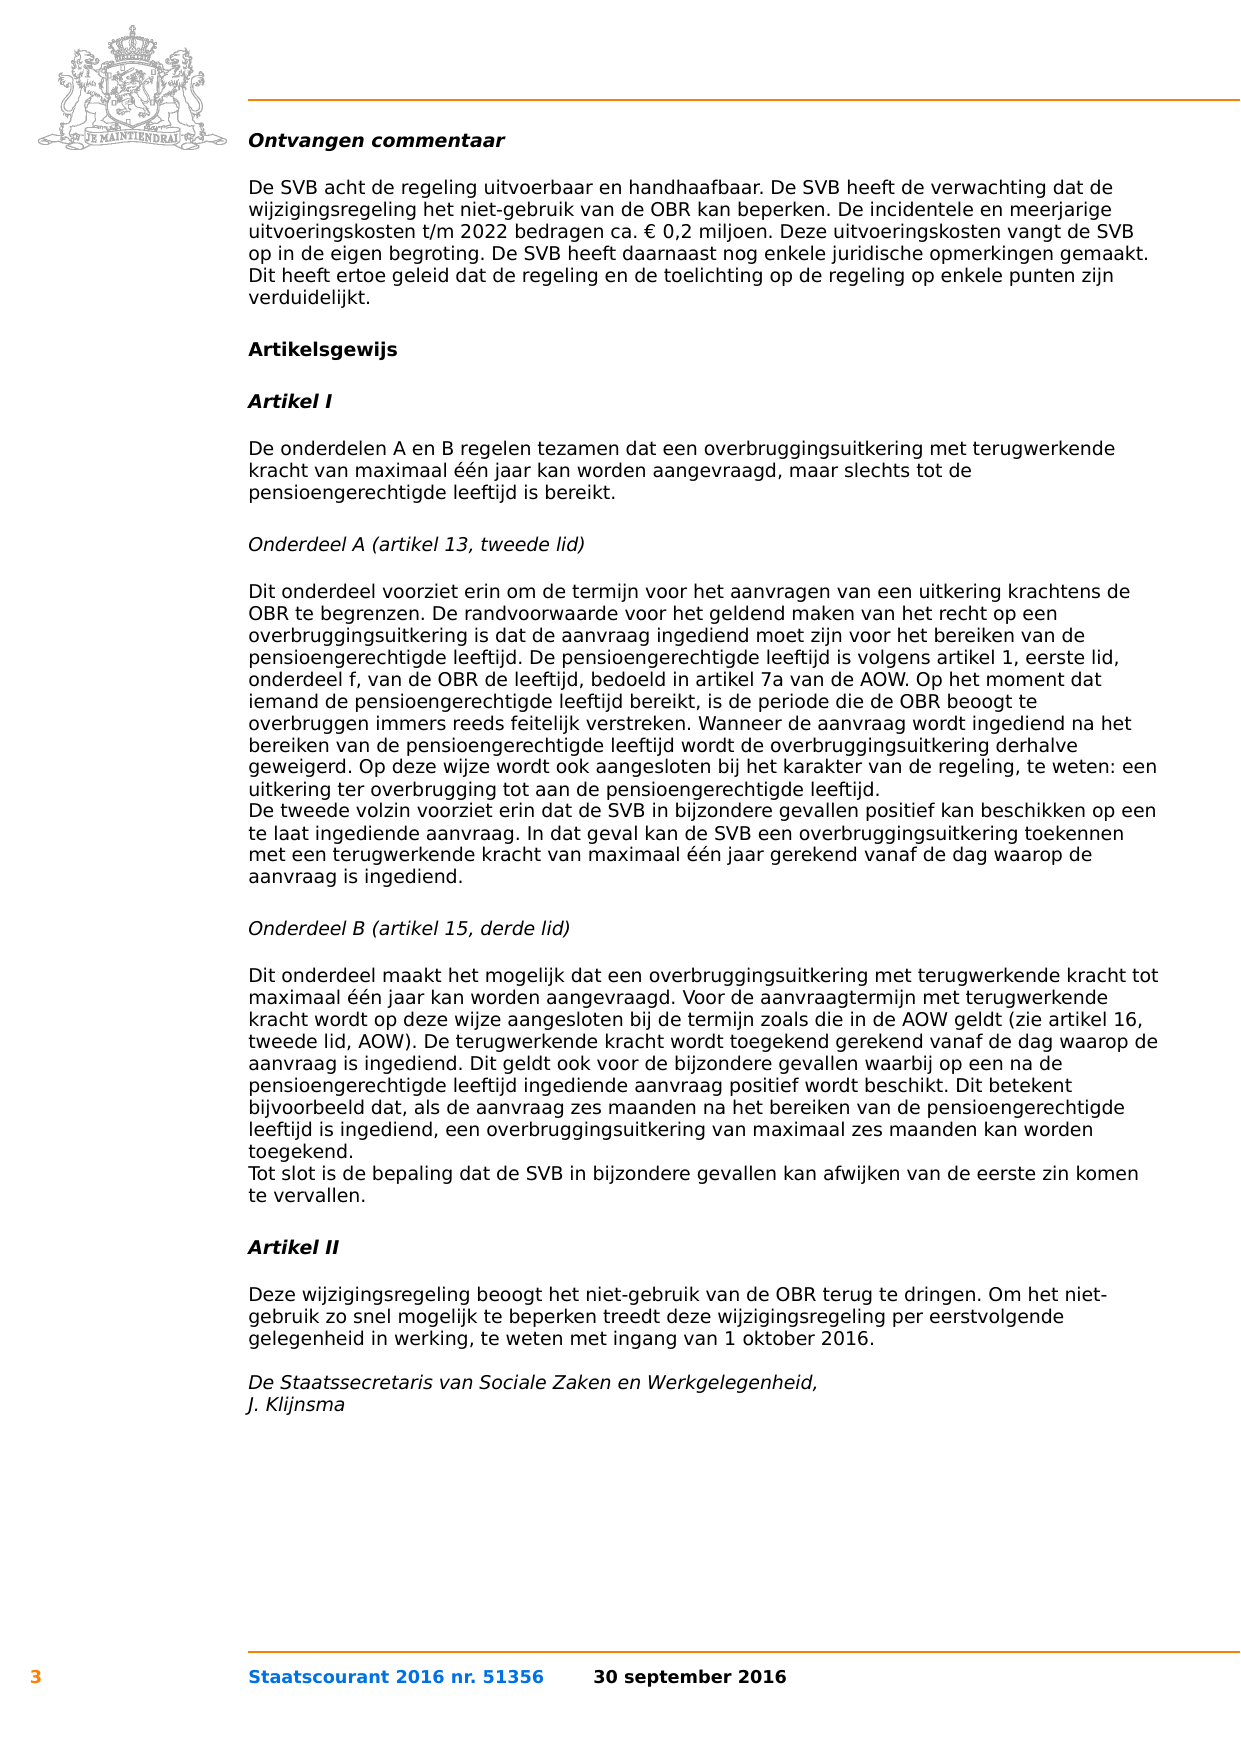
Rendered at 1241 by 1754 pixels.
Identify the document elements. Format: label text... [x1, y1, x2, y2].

subtitle Ontvangen commentaar [248, 130, 1163, 152]
text Deze wijzigingsregeling beoogt het niet-gebruik van de OBR terug te dringen. Om het niet-gebruik zo snel mogelijk te beperken treedt deze wijzigingsregeling per eerstvolgende gelegenheid in werking, te weten met ingang van 1 oktober 2016. [248, 1284, 1163, 1350]
text Tot slot is de bepaling dat de SVB in bijzondere gevallen kan afwijken van de eerste zin komen te vervallen. [248, 1163, 1163, 1207]
subtitle Onderdeel A (artikel 13, tweede lid) [248, 534, 1163, 556]
subtitle Artikel I [248, 391, 1163, 413]
text De tweede volzin voorziet erin dat de SVB in bijzondere gevallen positief kan beschikken op een te laat ingediende aanvraag. In dat geval kan de SVB een overbruggingsuitkering toekennen met een terugwerkende kracht van maximaal één jaar gerekend vanaf de dag waarop de aanvraag is ingediend. [248, 800, 1163, 888]
text De onderdelen A en B regelen tezamen dat een overbruggingsuitkering met terugwerkende kracht van maximaal één jaar kan worden aangevraagd, maar slechts tot de pensioengerechtigde leeftijd is bereikt. [248, 438, 1163, 504]
subtitle Onderdeel B (artikel 15, derde lid) [248, 918, 1163, 940]
subtitle Artikelsgewijs [248, 339, 1163, 361]
subtitle Artikel II [248, 1237, 1163, 1259]
text Dit onderdeel voorziet erin om de termijn voor het aanvragen van een uitkering krachtens de OBR te begrenzen. De randvoorwaarde voor het geldend maken van het recht op een overbruggingsuitkering is dat de aanvraag ingediend moet zijn voor het bereiken van de pensioengerechtigde leeftijd. De pensioengerechtigde leeftijd is volgens artikel 1, eerste lid, onderdeel f, van de OBR de leeftijd, bedoeld in artikel 7a van de AOW. Op het moment dat iemand de pensioengerechtigde leeftijd bereikt, is de periode die de OBR beoogt te overbruggen immers reeds feitelijk verstreken. Wanneer de aanvraag wordt ingediend na het bereiken van de pensioengerechtigde leeftijd wordt de overbruggingsuitkering derhalve geweigerd. Op deze wijze wordt ook aangesloten bij het karakter van de regeling, te weten: een uitkering ter overbrugging tot aan de pensioengerechtigde leeftijd. [248, 581, 1163, 800]
text De SVB acht de regeling uitvoerbaar en handhaafbaar. De SVB heeft de verwachting dat de wijzigingsregeling het niet-gebruik van de OBR kan beperken. De incidentele en meerjarige uitvoeringskosten t/m 2022 bedragen ca. € 0,2 miljoen. Deze uitvoeringskosten vangt de SVB op in de eigen begroting. De SVB heeft daarnaast nog enkele juridische opmerkingen gemaakt. Dit heeft ertoe geleid dat de regeling en de toelichting op de regeling op enkele punten zijn verduidelijkt. [248, 177, 1163, 309]
text De Staatssecretaris van Sociale Zaken en Werkgelegenheid, J. Klijnsma [248, 1372, 1163, 1416]
text Dit onderdeel maakt het mogelijk dat een overbruggingsuitkering met terugwerkende kracht tot maximaal één jaar kan worden aangevraagd. Voor de aanvraagtermijn met terugwerkende kracht wordt op deze wijze aangesloten bij de termijn zoals die in de AOW geldt (zie artikel 16, tweede lid, AOW). De terugwerkende kracht wordt toegekend gerekend vanaf de dag waarop de aanvraag is ingediend. Dit geldt ook voor de bijzondere gevallen waarbij op een na de pensioengerechtigde leeftijd ingediende aanvraag positief wordt beschikt. Dit betekent bijvoorbeeld dat, als de aanvraag zes maanden na het bereiken van de pensioengerechtigde leeftijd is ingediend, een overbruggingsuitkering van maximaal zes maanden kan worden toegekend. [248, 965, 1163, 1163]
picture [38, 25, 227, 150]
